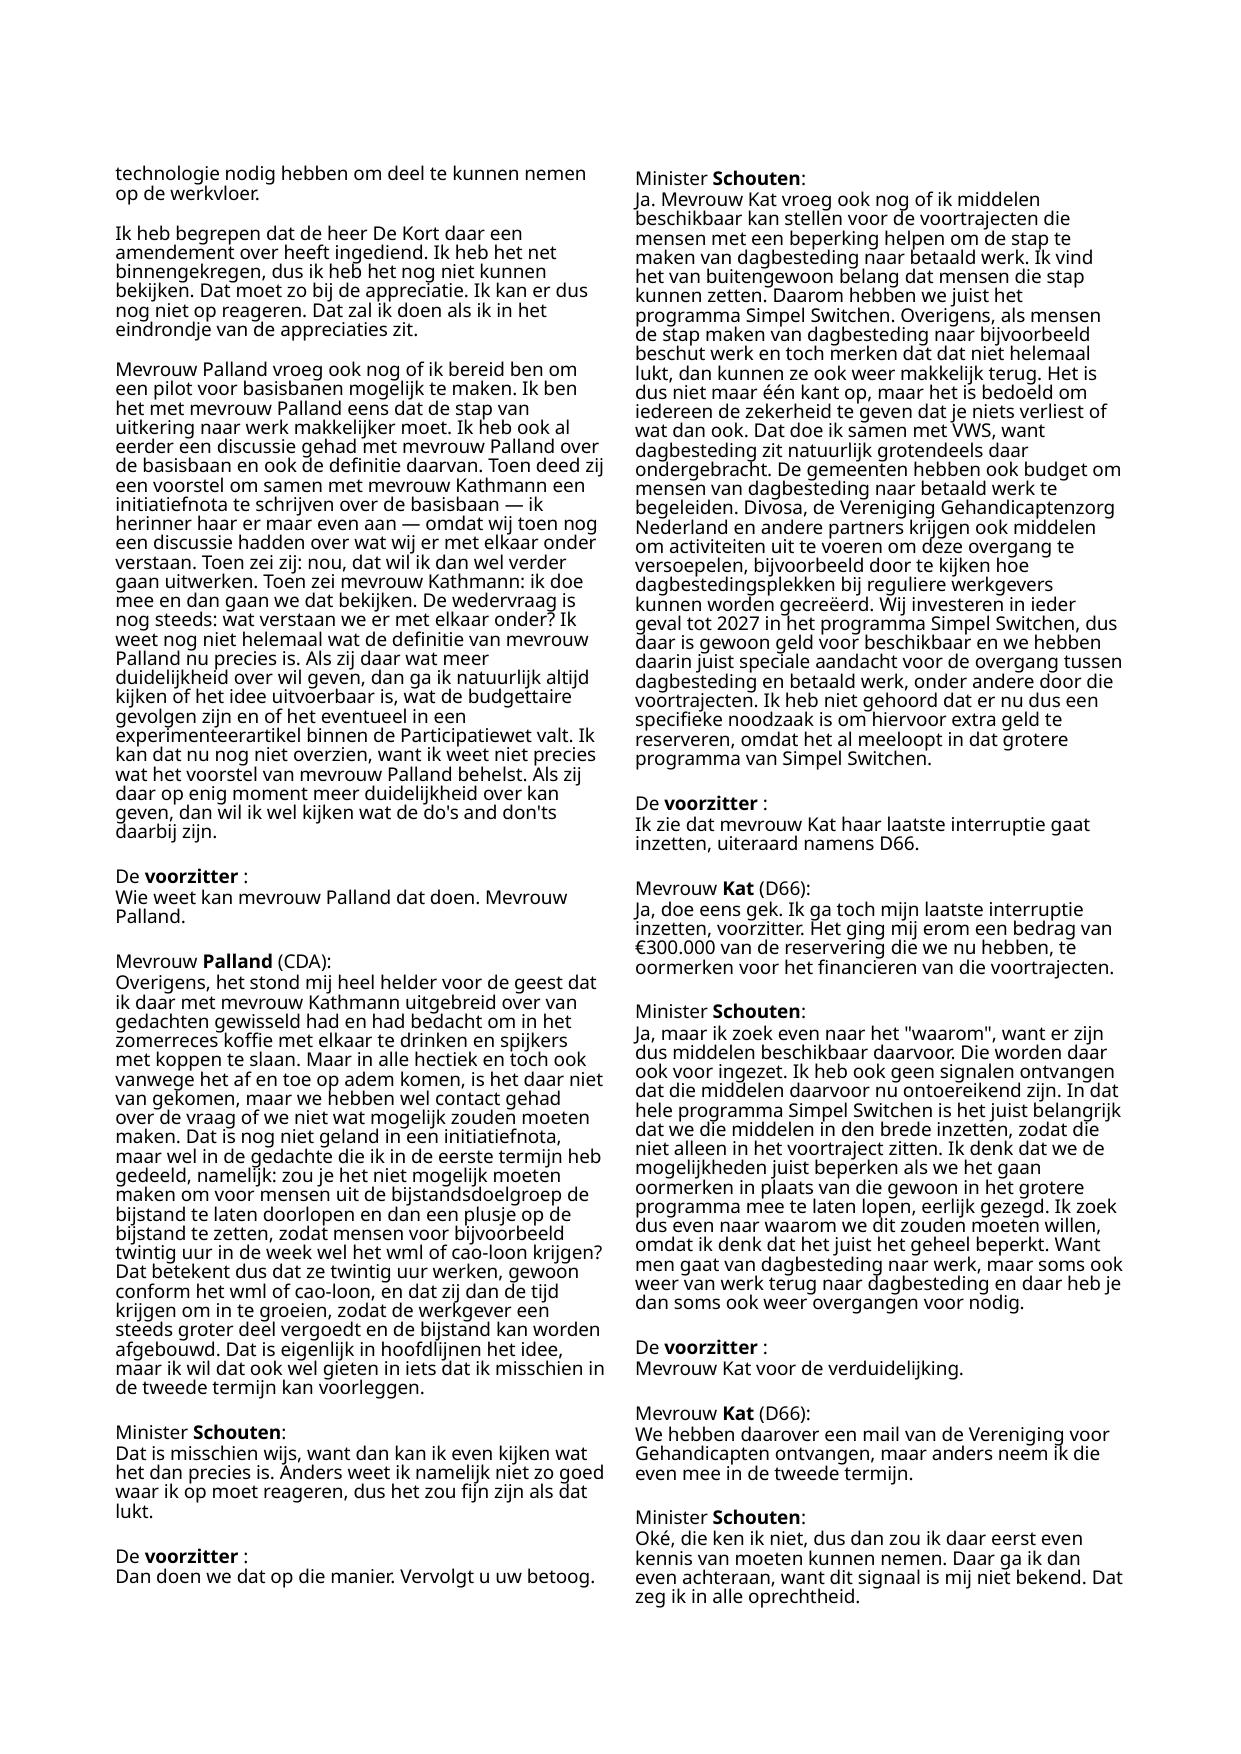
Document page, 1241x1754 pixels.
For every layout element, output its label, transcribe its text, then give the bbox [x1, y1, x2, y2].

text Minister Schouten: [115, 1419, 605, 1445]
text De voorzitter : [635, 790, 1125, 816]
text Ja. Mevrouw Kat vroeg ook nog of ik middelen beschikbaar kan stellen voor de voortrajecten die mensen met een beperking helpen om de stap te maken van dagbesteding naar betaald werk. Ik vind het van buitengewoon belang dat mensen die stap kunnen zetten. Daarom hebben we juist het programma Simpel Switchen. Overigens, als mensen de stap maken van dagbesteding naar bijvoorbeeld beschut werk en toch merken dat dat niet helemaal lukt, dan kunnen ze ook weer makkelijk terug. Het is dus niet maar één kant op, maar het is bedoeld om iedereen de zekerheid te geven dat je niets verliest of wat dan ook. Dat doe ik samen met VWS, want dagbesteding zit natuurlijk grotendeels daar ondergebracht. De gemeenten hebben ook budget om mensen van dagbesteding naar betaald werk te begeleiden. Divosa, de Vereniging Gehandicaptenzorg Nederland en andere partners krijgen ook middelen om activiteiten uit te voeren om deze overgang te versoepelen, bijvoorbeeld door te kijken hoe dagbestedingsplekken bij reguliere werkgevers kunnen worden gecreëerd. Wij investeren in ieder geval tot 2027 in het programma Simpel Switchen, dus daar is gewoon geld voor beschikbaar en we hebben daarin juist speciale aandacht voor de overgang tussen dagbesteding en betaald werk, onder andere door die voortrajecten. Ik heb niet gehoord dat er nu dus een specifieke noodzaak is om hiervoor extra geld te reserveren, omdat het al meeloopt in dat grotere programma van Simpel Switchen. [635, 191, 1125, 769]
text Ja, maar ik zoek even naar het "waarom", want er zijn dus middelen beschikbaar daarvoor. Die worden daar ook voor ingezet. Ik heb ook geen signalen ontvangen dat die middelen daarvoor nu ontoereikend zijn. In dat hele programma Simpel Switchen is het juist belangrijk dat we die middelen in den brede inzetten, zodat die niet alleen in het voortraject zitten. Ik denk dat we de mogelijkheden juist beperken als we het gaan oormerken in plaats van die gewoon in het grotere programma mee te laten lopen, eerlijk gezegd. Ik zoek dus even naar waarom we dit zouden moeten willen, omdat ik denk dat het juist het geheel beperkt. Want men gaat van dagbesteding naar werk, maar soms ook weer van werk terug naar dagbesteding en daar heb je dan soms ook weer overgangen voor nodig. [635, 1024, 1125, 1313]
text De voorzitter : [115, 1543, 605, 1568]
text Mevrouw Palland (CDA): [115, 949, 605, 974]
text Minister Schouten: [635, 1504, 1125, 1530]
text Overigens, het stond mij heel helder voor de geest dat ik daar met mevrouw Kathmann uitgebreid over van gedachten gewisseld had en had bedacht om in het zomerreces koffie met elkaar te drinken en spijkers met koppen te slaan. Maar in alle hectiek en toch ook vanwege het af en toe op adem komen, is het daar niet van gekomen, maar we hebben wel contact gehad over de vraag of we niet wat mogelijk zouden moeten maken. Dat is nog niet geland in een initiatiefnota, maar wel in de gedachte die ik in de eerste termijn heb gedeeld, namelijk: zou je het niet mogelijk moeten maken om voor mensen uit de bijstandsdoelgroep de bijstand te laten doorlopen en dan een plusje op de bijstand te zetten, zodat mensen voor bijvoorbeeld twintig uur in de week wel het wml of cao-loon krijgen? Dat betekent dus dat ze twintig uur werken, gewoon conform het wml of cao-loon, en dat zij dan de tijd krijgen om in te groeien, zodat de werkgever een steeds groter deel vergoedt en de bijstand kan worden afgebouwd. Dat is eigenlijk in hoofdlijnen het idee, maar ik wil dat ook wel gieten in iets dat ik misschien in de tweede termijn kan voorleggen. [115, 974, 605, 1398]
text Ik zie dat mevrouw Kat haar laatste interruptie gaat inzetten, uiteraard namens D66. [635, 816, 1125, 854]
text Minister Schouten: [635, 999, 1125, 1024]
text Ja, doe eens gek. Ik ga toch mijn laatste interruptie inzetten, voorzitter. Het ging mij erom een bedrag van €300.000 van de reservering die we nu hebben, te oormerken voor het financieren van die voortrajecten. [635, 901, 1125, 978]
text Wie weet kan mevrouw Palland dat doen. Mevrouw Palland. [115, 889, 605, 928]
text Mevrouw Kat (D66): [635, 1400, 1125, 1426]
text Dan doen we dat op die manier. Vervolgt u uw betoog. [115, 1568, 605, 1588]
text Mevrouw Kat (D66): [635, 875, 1125, 901]
text De voorzitter : [115, 863, 605, 889]
text We hebben daarover een mail van de Vereniging voor Gehandicapten ontvangen, maar anders neem ik die even mee in de tweede termijn. [635, 1426, 1125, 1484]
text Mevrouw Kat voor de verduidelijking. [635, 1360, 1125, 1379]
text Minister Schouten: [635, 165, 1125, 191]
text De voorzitter : [635, 1334, 1125, 1360]
text Mevrouw Palland vroeg ook nog of ik bereid ben om een pilot voor basisbanen mogelijk te maken. Ik ben het met mevrouw Palland eens dat de stap van uitkering naar werk makkelijker moet. Ik heb ook al eerder een discussie gehad met mevrouw Palland over de basisbaan en ook de definitie daarvan. Toen deed zij een voorstel om samen met mevrouw Kathmann een initiatiefnota te schrijven over de basisbaan — ik herinner haar er maar even aan — omdat wij toen nog een discussie hadden over wat wij er met elkaar onder verstaan. Toen zei zij: nou, dat wil ik dan wel verder gaan uitwerken. Toen zei mevrouw Kathmann: ik doe mee en dan gaan we dat bekijken. De wedervraag is nog steeds: wat verstaan we er met elkaar onder? Ik weet nog niet helemaal wat de definitie van mevrouw Palland nu precies is. Als zij daar wat meer duidelijkheid over wil geven, dan ga ik natuurlijk altijd kijken of het idee uitvoerbaar is, wat de budgettaire gevolgen zijn en of het eventueel in een experimenteerartikel binnen de Participatiewet valt. Ik kan dat nu nog niet overzien, want ik weet niet precies wat het voorstel van mevrouw Palland behelst. Als zij daar op enig moment meer duidelijkheid over kan geven, dan wil ik wel kijken wat de do's and don'ts daarbij zijn. [115, 361, 605, 843]
text Dat is misschien wijs, want dan kan ik even kijken wat het dan precies is. Anders weet ik namelijk niet zo goed waar ik op moet reageren, dus het zou fijn zijn als dat lukt. [115, 1445, 605, 1522]
text technologie nodig hebben om deel te kunnen nemen op de werkvloer. [115, 165, 605, 204]
text Oké, die ken ik niet, dus dan zou ik daar eerst even kennis van moeten kunnen nemen. Daar ga ik dan even achteraan, want dit signaal is mij niet bekend. Dat zeg ik in alle oprechtheid. [635, 1530, 1125, 1607]
text Ik heb begrepen dat de heer De Kort daar een amendement over heeft ingediend. Ik heb het net binnengekregen, dus ik heb het nog niet kunnen bekijken. Dat moet zo bij de appreciatie. Ik kan er dus nog niet op reageren. Dat zal ik doen als ik in het eindrondje van de appreciaties zit. [115, 224, 605, 340]
